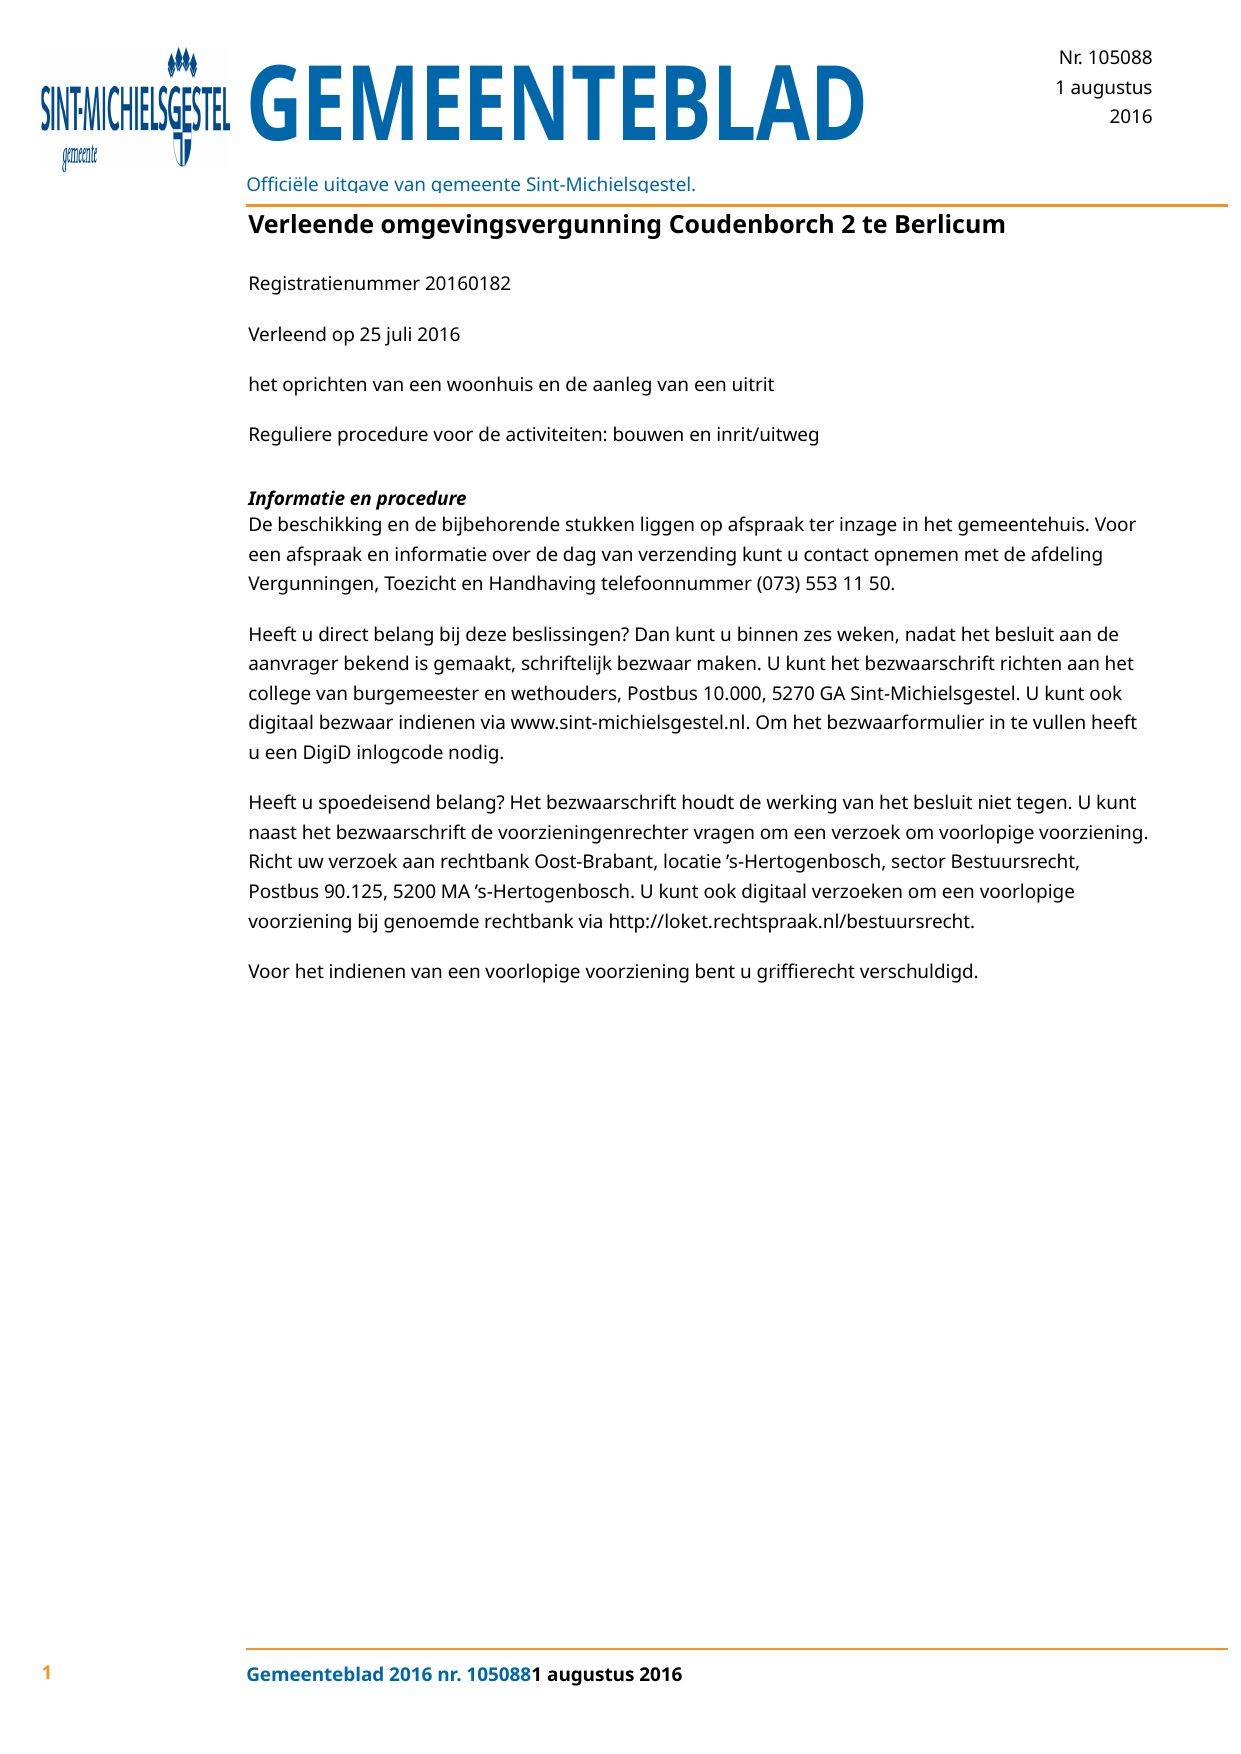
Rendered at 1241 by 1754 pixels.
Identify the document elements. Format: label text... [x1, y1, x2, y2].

text Heeft u direct belang bij deze beslissingen? Dan kunt u binnen zes weken, nadat het besluit aan de aanvrager bekend is gemaakt, schriftelijk bezwaar maken. U kunt het bezwaarschrift richten aan het college van burgemeester en wethouders, Postbus 10.000, 5270 GA Sint-Michielsgestel. U kunt ook digitaal bezwaar indienen via www.sint-michielsgestel.nl. Om het bezwaarformulier in te vullen heeft u een DigiD inlogcode nodig. [248, 621, 1152, 765]
text Verleend op 25 juli 2016 [248, 321, 1152, 346]
text Heeft u spoedeisend belang? Het bezwaarschrift houdt de werking van het besluit niet tegen. U kunt naast het bezwaarschrift de voorzieningenrechter vragen om een verzoek om voorlopige voorziening. Richt uw verzoek aan rechtbank Oost-Brabant, locatie ’s-Hertogenbosch, sector Bestuursrecht, Postbus 90.125, 5200 MA ’s-Hertogenbosch. U kunt ook digitaal verzoeken om een voorlopige voorziening bij genoemde rechtbank via http://loket.rechtspraak.nl/bestuursrecht. [248, 789, 1152, 934]
picture [41, 47, 231, 172]
text Verleende omgevingsvergunning Coudenborch 2 te Berlicum [248, 207, 1152, 241]
text Registratienummer 20160182 [248, 270, 1152, 296]
text Reguliere procedure voor de activiteiten: bouwen en inrit/uitweg [248, 422, 1152, 447]
text De beschikking en de bijbehorende stukken liggen op afspraak ter inzage in het gemeentehuis. Voor een afspraak en informatie over de dag van verzending kunt u contact opnemen met de afdeling Vergunningen, Toezicht en Handhaving telefoonnummer (073) 553 11 50. [248, 511, 1152, 596]
text Informatie en procedure [248, 486, 1152, 511]
text het oprichten van een woonhuis en de aanleg van een uitrit [248, 371, 1152, 397]
text Voor het indienen van een voorlopige voorziening bent u griffierecht verschuldigd. [248, 958, 1152, 984]
